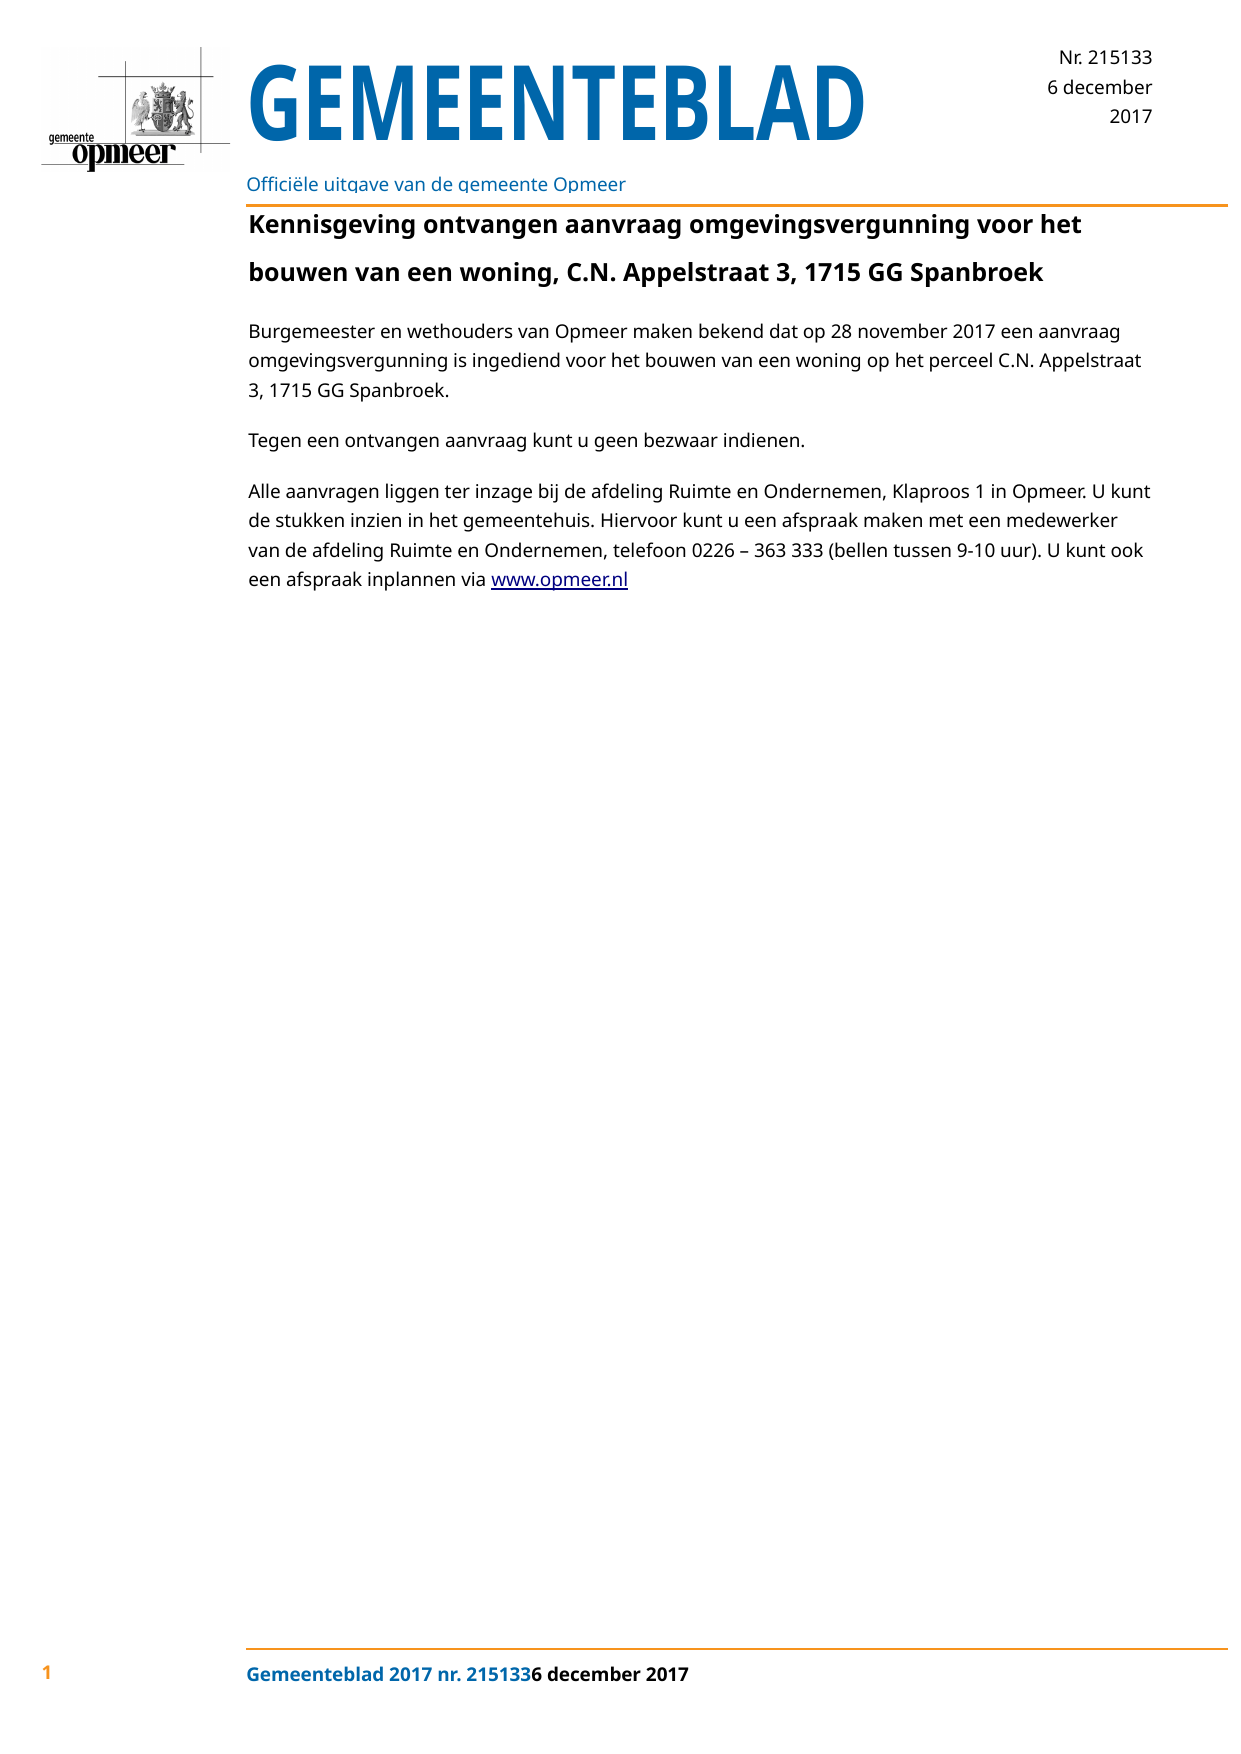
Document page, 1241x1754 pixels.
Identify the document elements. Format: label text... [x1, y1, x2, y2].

text Tegen een ontvangen aanvraag kunt u geen bezwaar indienen. [248, 427, 1152, 453]
text Kennisgeving ontvangen aanvraag omgevingsvergunning voor het bouwen van een woning, C.N. Appelstraat 3, 1715 GG Spanbroek [248, 207, 1152, 288]
text Alle aanvragen liggen ter inzage bij de afdeling Ruimte en Ondernemen, Klaproos 1 in Opmeer. U kunt de stukken inzien in het gemeentehuis. Hiervoor kunt u een afspraak maken met een medewerker van de afdeling Ruimte en Ondernemen, telefoon 0226 – 363 333 (bellen tussen 9-10 uur). U kunt ook een afspraak inplannen via www.opmeer.nl [248, 478, 1152, 592]
picture [41, 47, 231, 172]
text Burgemeester en wethouders van Opmeer maken bekend dat op 28 november 2017 een aanvraag omgevingsvergunning is ingediend voor het bouwen van een woning op het perceel C.N. Appelstraat 3, 1715 GG Spanbroek. [248, 318, 1152, 403]
